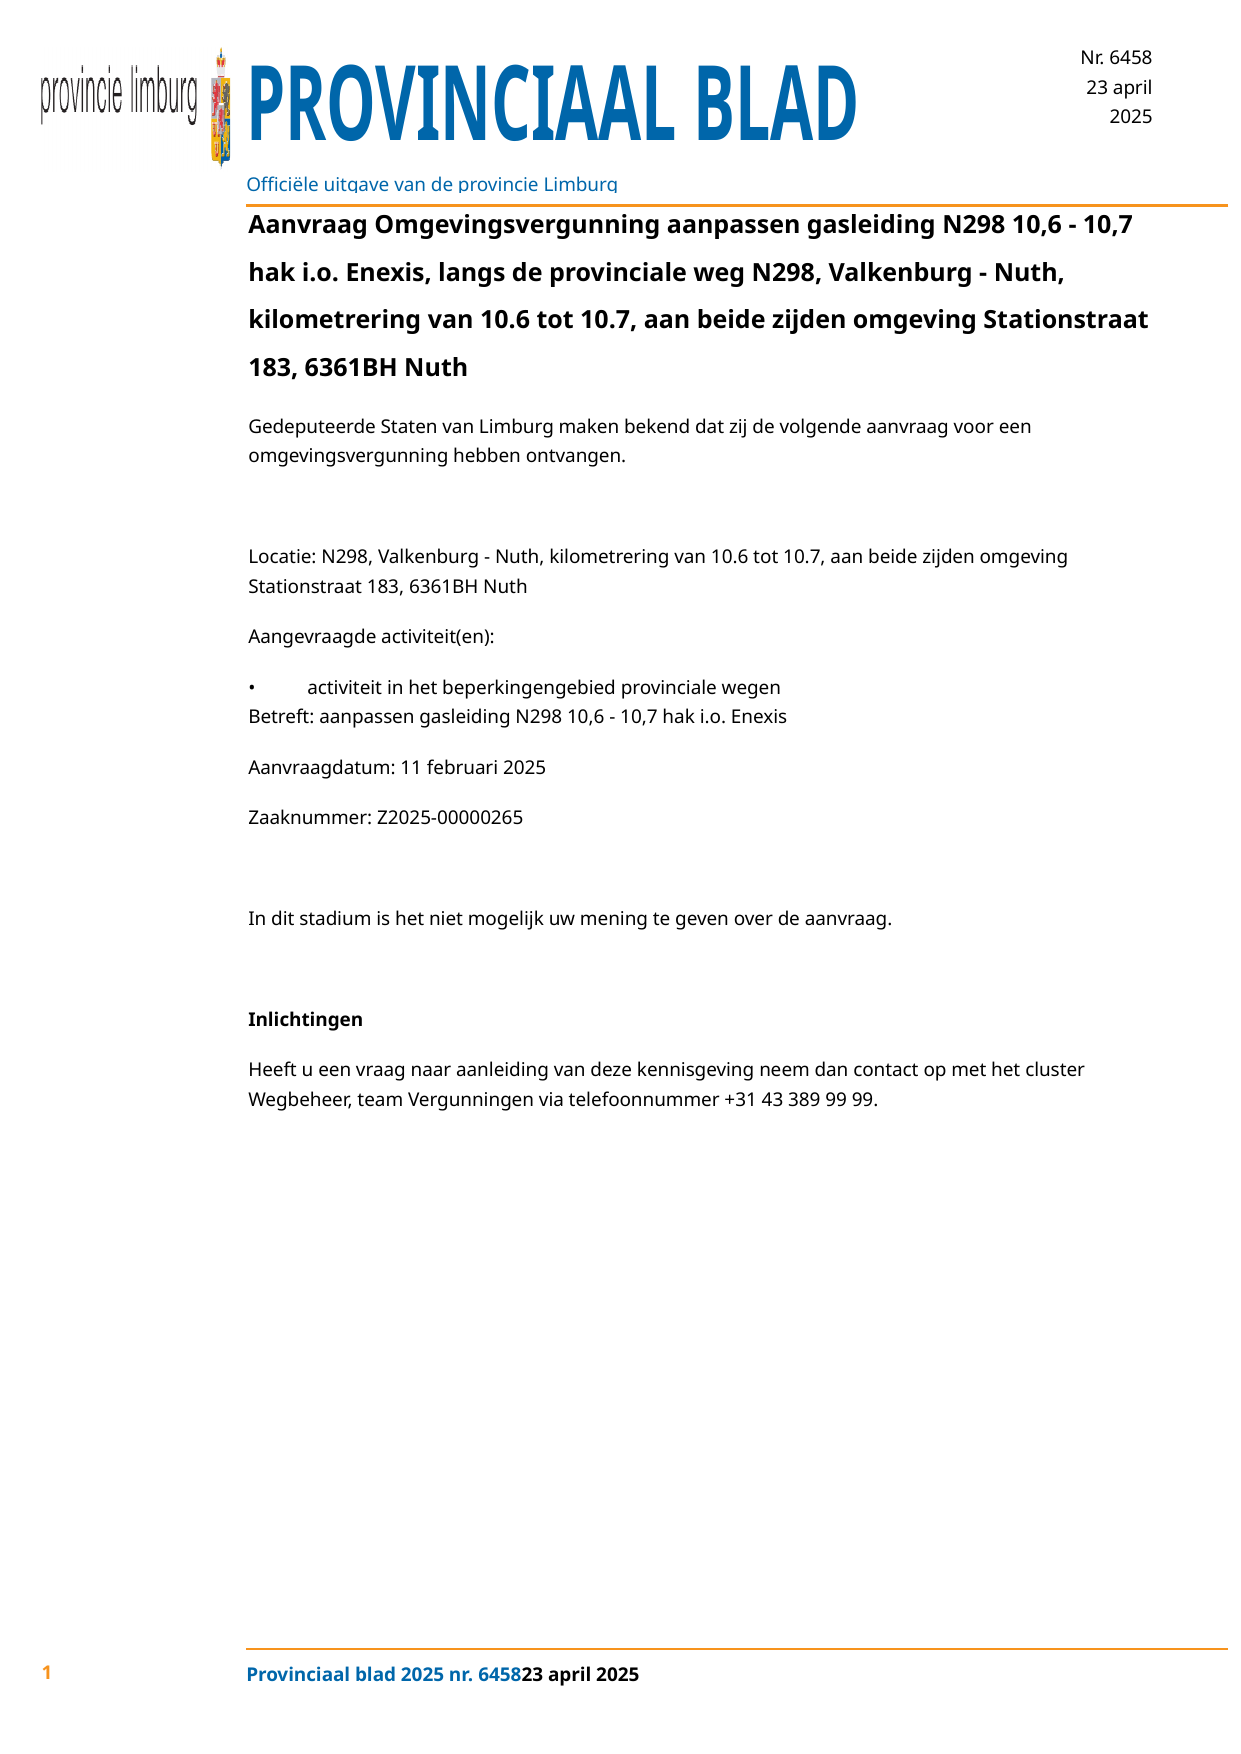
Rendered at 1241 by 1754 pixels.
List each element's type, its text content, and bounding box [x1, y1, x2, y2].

text In dit stadium is het niet mogelijk uw mening te geven over de aanvraag. [248, 905, 1152, 931]
list activiteit in het beperkingengebied provinciale wegen [248, 674, 1152, 700]
text Zaaknummer: Z2025-00000265 [248, 804, 1152, 830]
text Aanvraag Omgevingsvergunning aanpassen gasleiding N298 10,6 - 10,7 hak i.o. Enexis, langs de provinciale weg N298, Valkenburg - Nuth, kilometrering van 10.6 tot 10.7, aan beide zijden omgeving Stationstraat 183, 6361BH Nuth [248, 207, 1152, 384]
text Aangevraagde activiteit(en): [248, 623, 1152, 649]
text Inlichtingen [248, 1006, 1152, 1032]
text Heeft u een vraag naar aanleiding van deze kennisgeving neem dan contact op met het cluster Wegbeheer, team Vergunningen via telefoonnummer +31 43 389 99 99. [248, 1056, 1152, 1112]
text Aanvraagdatum: 11 februari 2025 [248, 754, 1152, 780]
text Locatie: N298, Valkenburg - Nuth, kilometrering van 10.6 tot 10.7, aan beide zijden omgeving Stationstraat 183, 6361BH Nuth [248, 543, 1152, 599]
text Gedeputeerde Staten van Limburg maken bekend dat zij de volgende aanvraag voor een omgevingsvergunning hebben ontvangen. [248, 413, 1152, 468]
picture [41, 47, 231, 172]
text Betreft: aanpassen gasleiding N298 10,6 - 10,7 hak i.o. Enexis [248, 703, 1152, 729]
